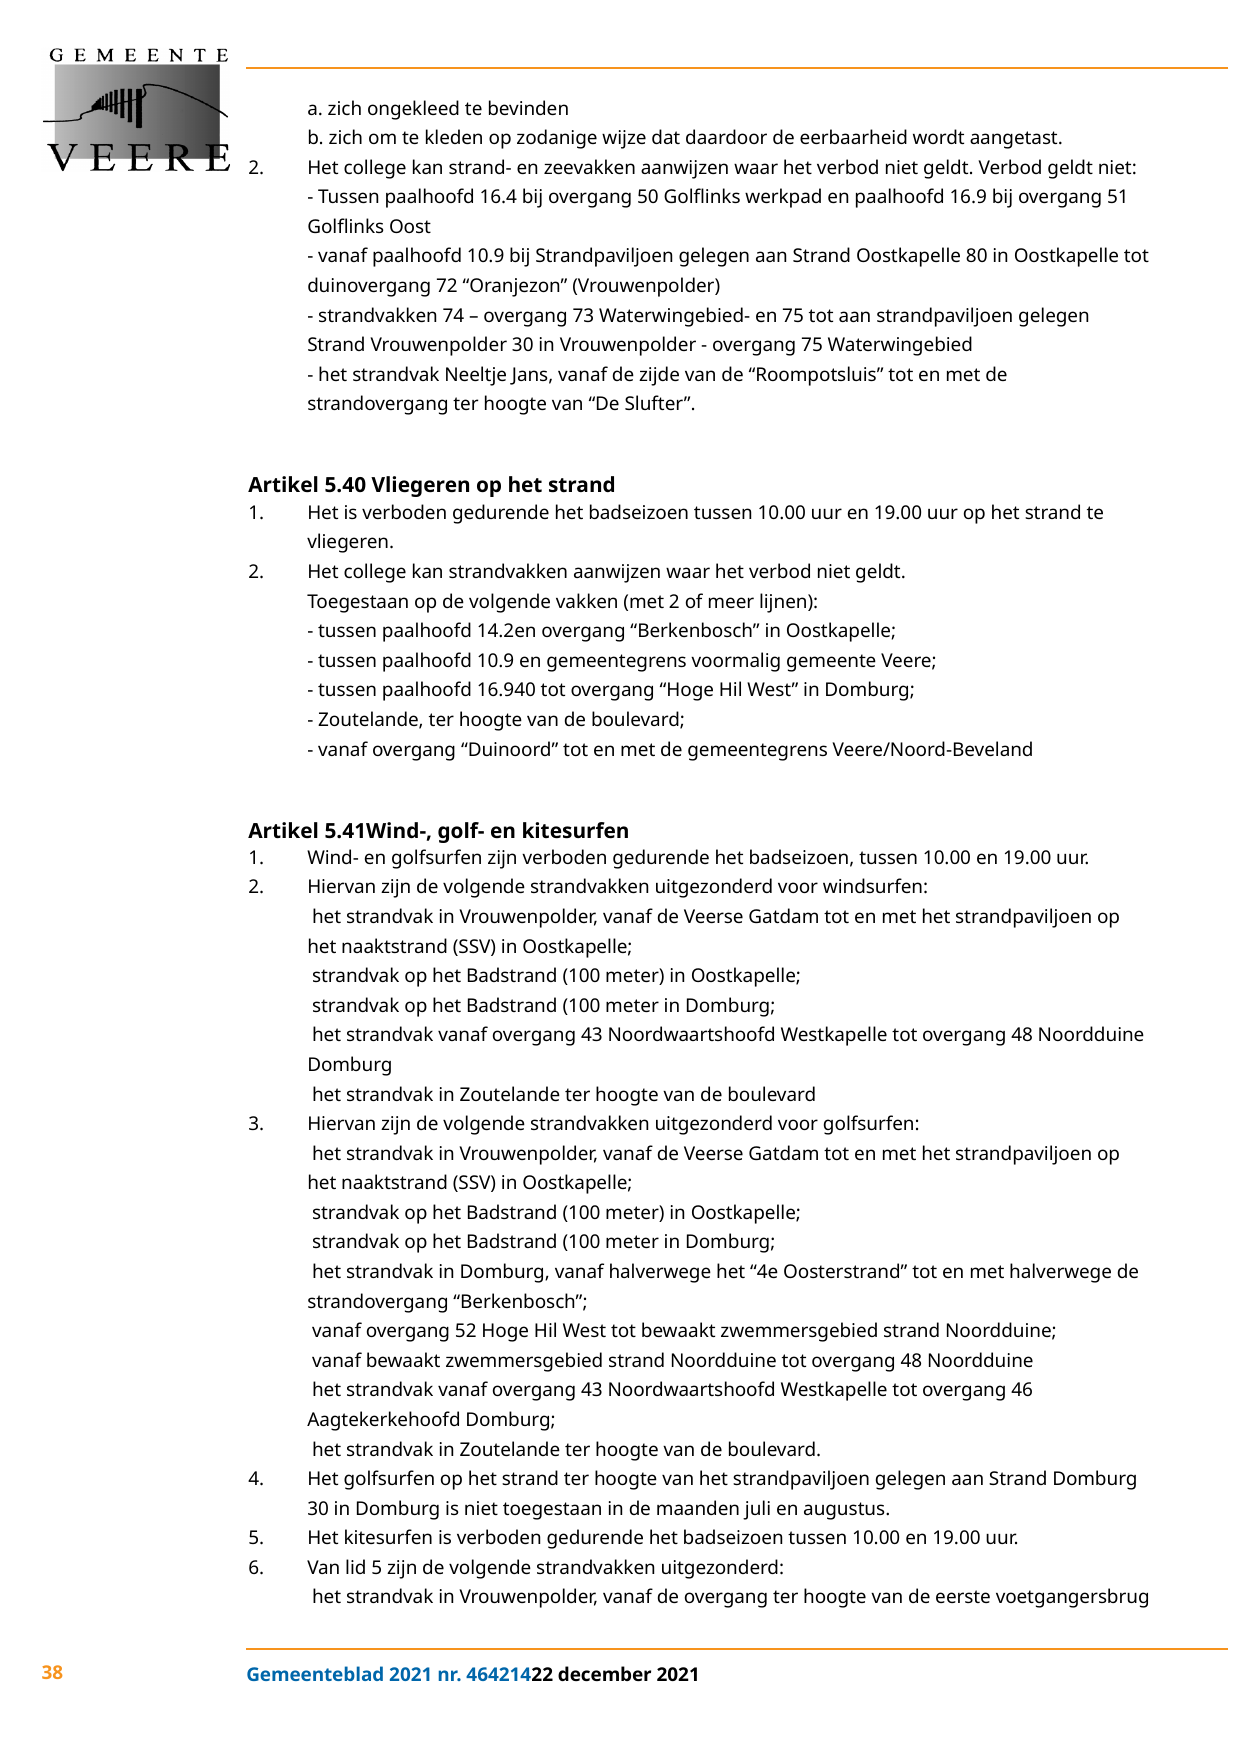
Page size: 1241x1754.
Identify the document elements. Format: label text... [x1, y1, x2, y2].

list - vanaf overgang “Duinoord” tot en met de gemeentegrens Veere/Noord-Beveland [248, 736, 1152, 761]
list Wind- en golfsurfen zijn verboden gedurende het badseizoen, tussen 10.00 en 19.00 uur. [248, 844, 1152, 870]
text Artikel 5.40 Vliegeren op het strand [248, 471, 1152, 499]
list - strandvakken 74 – overgang 73 Waterwingebied- en 75 tot aan strandpaviljoen gelegen Strand Vrouwenpolder 30 in Vrouwenpolder - overgang 75 Waterwingebied [248, 302, 1152, 357]
list - Zoutelande, ter hoogte van de boulevard; [248, 706, 1152, 732]
list ­ strandvak op het Badstrand (100 meter in Domburg; [248, 1229, 1152, 1254]
list ­ het strandvak vanaf overgang 43 Noordwaartshoofd Westkapelle tot overgang 48 Noordduine Domburg [248, 1022, 1152, 1077]
list b. zich om te kleden op zodanige wijze dat daardoor de eerbaarheid wordt aangetast. [248, 124, 1152, 150]
list - tussen paalhoofd 16.940 tot overgang “Hoge Hil West” in Domburg; [248, 677, 1152, 702]
list Het is verboden gedurende het badseizoen tussen 10.00 uur en 19.00 uur op het strand te vliegeren. [248, 499, 1152, 554]
list ­ strandvak op het Badstrand (100 meter) in Oostkapelle; [248, 962, 1152, 988]
list - tussen paalhoofd 10.9 en gemeentegrens voormalig gemeente Veere; [248, 647, 1152, 673]
list ­ het strandvak in Vrouwenpolder, vanaf de Veerse Gatdam tot en met het strandpaviljoen op het naaktstrand (SSV) in Oostkapelle; [248, 1140, 1152, 1195]
text Artikel 5.41Wind-, golf- en kitesurfen [248, 816, 1152, 844]
list Het kitesurfen is verboden gedurende het badseizoen tussen 10.00 en 19.00 uur. [248, 1524, 1152, 1550]
list Het college kan strandvakken aanwijzen waar het verbod niet geldt. [248, 558, 1152, 584]
list ­ het strandvak vanaf overgang 43 Noordwaartshoofd Westkapelle tot overgang 46 Aagtekerkehoofd Domburg; [248, 1377, 1152, 1432]
list ­ het strandvak in Zoutelande ter hoogte van de boulevard [248, 1081, 1152, 1107]
list - vanaf paalhoofd 10.9 bij Strandpaviljoen gelegen aan Strand Oostkapelle 80 in Oostkapelle tot duinovergang 72 “Oranjezon” (Vrouwenpolder) [248, 243, 1152, 298]
list ­ strandvak op het Badstrand (100 meter) in Oostkapelle; [248, 1199, 1152, 1225]
list Hiervan zijn de volgende strandvakken uitgezonderd voor windsurfen: [248, 874, 1152, 899]
list ­ vanaf bewaakt zwemmersgebied strand Noordduine tot overgang 48 Noordduine [248, 1347, 1152, 1373]
list Het golfsurfen op het strand ter hoogte van het strandpaviljoen gelegen aan Strand Domburg 30 in Domburg is niet toegestaan in de maanden juli en augustus. [248, 1465, 1152, 1521]
list ­ vanaf overgang 52 Hoge Hil West tot bewaakt zwemmersgebied strand Noordduine; [248, 1317, 1152, 1343]
list ­ het strandvak in Zoutelande ter hoogte van de boulevard. [248, 1436, 1152, 1462]
list a. zich ongekleed te bevinden [248, 95, 1152, 121]
list ­ het strandvak in Vrouwenpolder, vanaf de overgang ter hoogte van de eerste voetgangersbrug [248, 1584, 1152, 1609]
list - Tussen paalhoofd 16.4 bij overgang 50 Golflinks werkpad en paalhoofd 16.9 bij overgang 51 Golflinks Oost [248, 183, 1152, 239]
list ­ strandvak op het Badstrand (100 meter in Domburg; [248, 992, 1152, 1018]
picture [41, 47, 231, 172]
list Van lid 5 zijn de volgende strandvakken uitgezonderd: [248, 1554, 1152, 1580]
list - tussen paalhoofd 14.2en overgang “Berkenbosch” in Oostkapelle; [248, 617, 1152, 643]
list - het strandvak Neeltje Jans, vanaf de zijde van de “Roompotsluis” tot en met de strandovergang ter hoogte van “De Slufter”. [248, 361, 1152, 416]
list ­ het strandvak in Vrouwenpolder, vanaf de Veerse Gatdam tot en met het strandpaviljoen op het naaktstrand (SSV) in Oostkapelle; [248, 903, 1152, 959]
list ­ het strandvak in Domburg, vanaf halverwege het “4e Oosterstrand” tot en met halverwege de strandovergang “Berkenbosch”; [248, 1258, 1152, 1314]
list Toegestaan op de volgende vakken (met 2 of meer lijnen): [248, 588, 1152, 613]
list Het college kan strand- en zeevakken aanwijzen waar het verbod niet geldt. Verbod geldt niet: [248, 154, 1152, 180]
list Hiervan zijn de volgende strandvakken uitgezonderd voor golfsurfen: [248, 1110, 1152, 1136]
